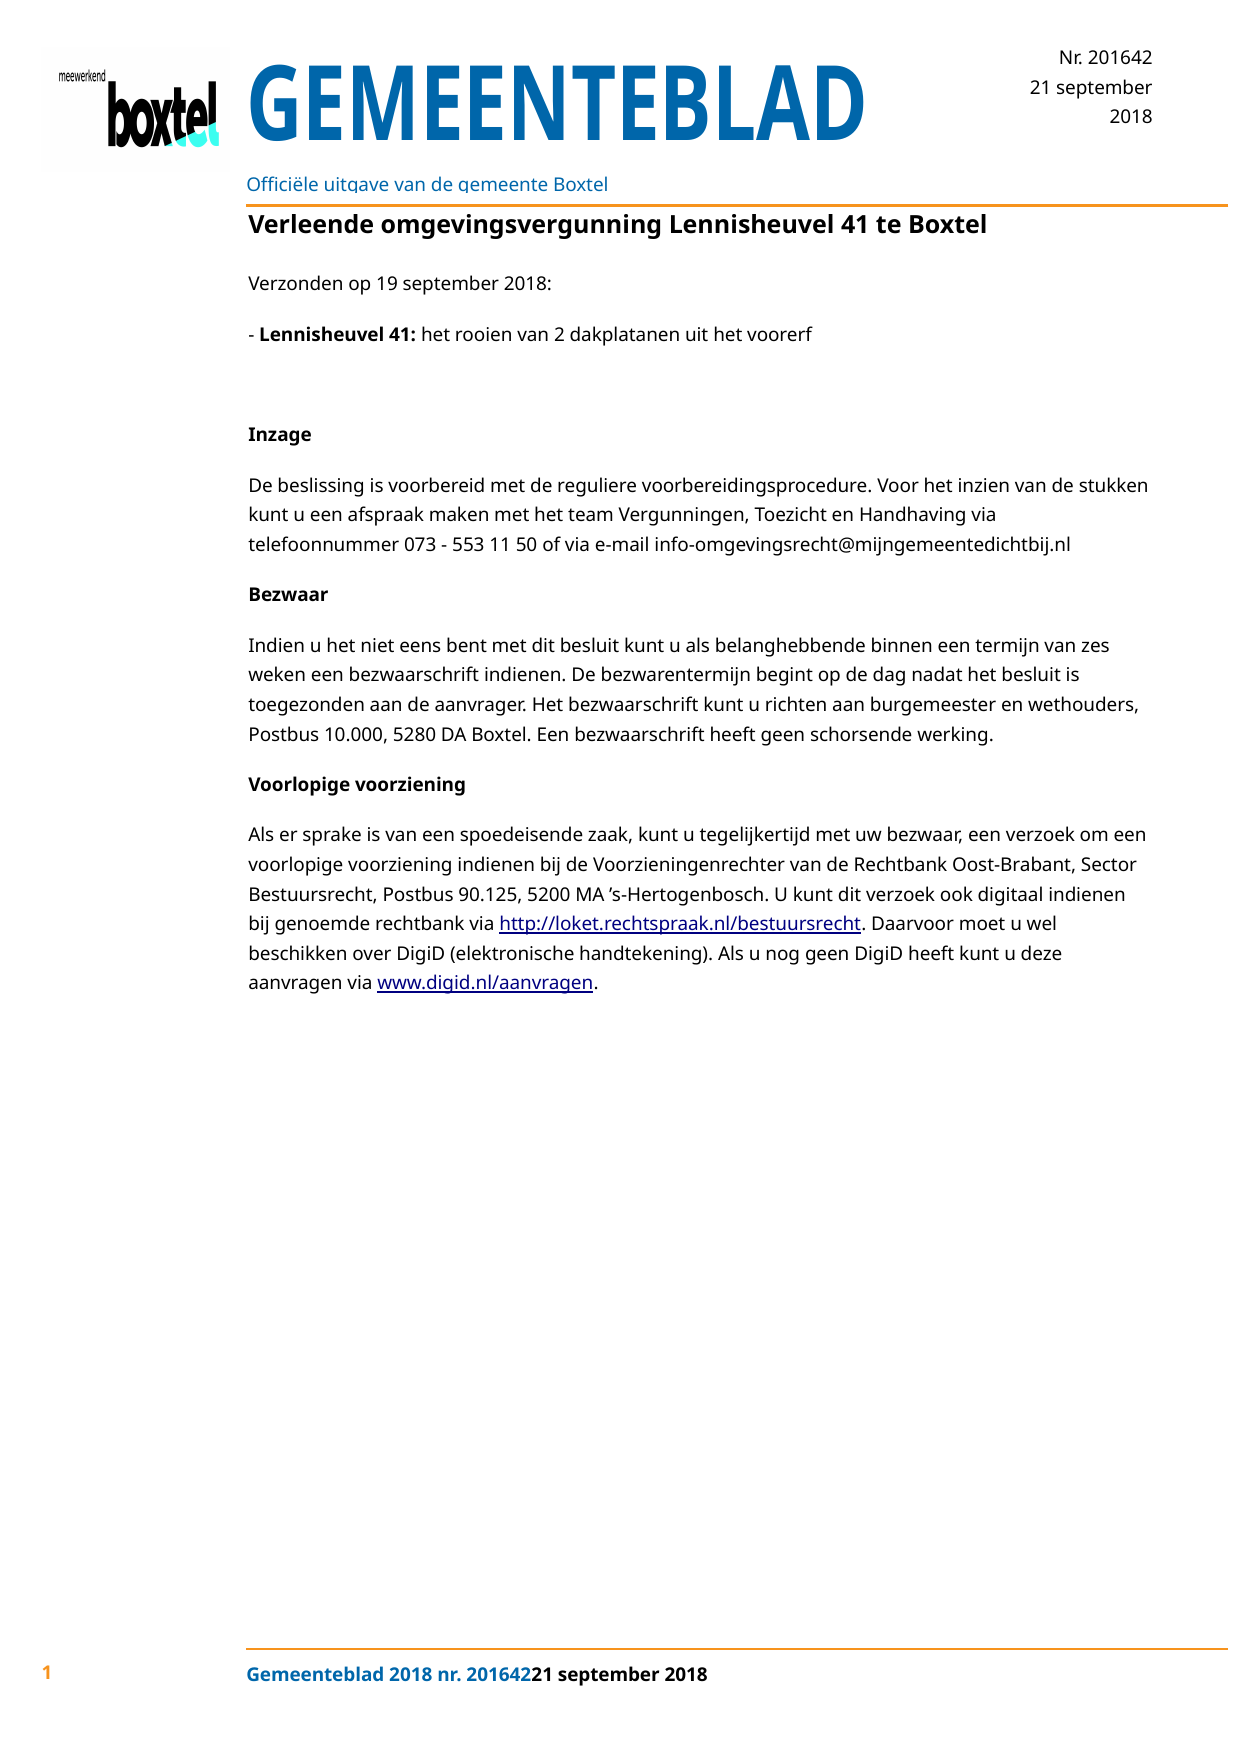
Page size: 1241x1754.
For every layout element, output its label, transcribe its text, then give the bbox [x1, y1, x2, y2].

text Bezwaar [248, 582, 1152, 607]
text - Lennisheuvel 41: het rooien van 2 dakplatanen uit het voorerf [248, 321, 1152, 346]
picture [41, 47, 231, 172]
text Indien u het niet eens bent met dit besluit kunt u als belanghebbende binnen een termijn van zes weken een bezwaarschrift indienen. De bezwarentermijn begint op de dag nadat het besluit is toegezonden aan de aanvrager. Het bezwaarschrift kunt u richten aan burgemeester en wethouders, Postbus 10.000, 5280 DA Boxtel. Een bezwaarschrift heeft geen schorsende werking. [248, 632, 1152, 746]
text Voorlopige voorziening [248, 771, 1152, 797]
text Als er sprake is van een spoedeisende zaak, kunt u tegelijkertijd met uw bezwaar, een verzoek om een voorlopige voorziening indienen bij de Voorzieningenrechter van de Rechtbank Oost-Brabant, Sector Bestuursrecht, Postbus 90.125, 5200 MA ’s-Hertogenbosch. U kunt dit verzoek ook digitaal indienen bij genoemde rechtbank via http://loket.rechtspraak.nl/bestuursrecht. Daarvoor moet u wel beschikken over DigiD (elektronische handtekening). Als u nog geen DigiD heeft kunt u deze aanvragen via www.digid.nl/aanvragen. [248, 822, 1152, 995]
text Verleende omgevingsvergunning Lennisheuvel 41 te Boxtel [248, 207, 1152, 241]
text Verzonden op 19 september 2018: [248, 270, 1152, 296]
text De beslissing is voorbereid met de reguliere voorbereidingsprocedure. Voor het inzien van de stukken kunt u een afspraak maken met het team Vergunningen, Toezicht en Handhaving via telefoonnummer 073 - 553 11 50 of via e-mail info-omgevingsrecht@mijngemeentedichtbij.nl [248, 472, 1152, 557]
text Inzage [248, 422, 1152, 447]
